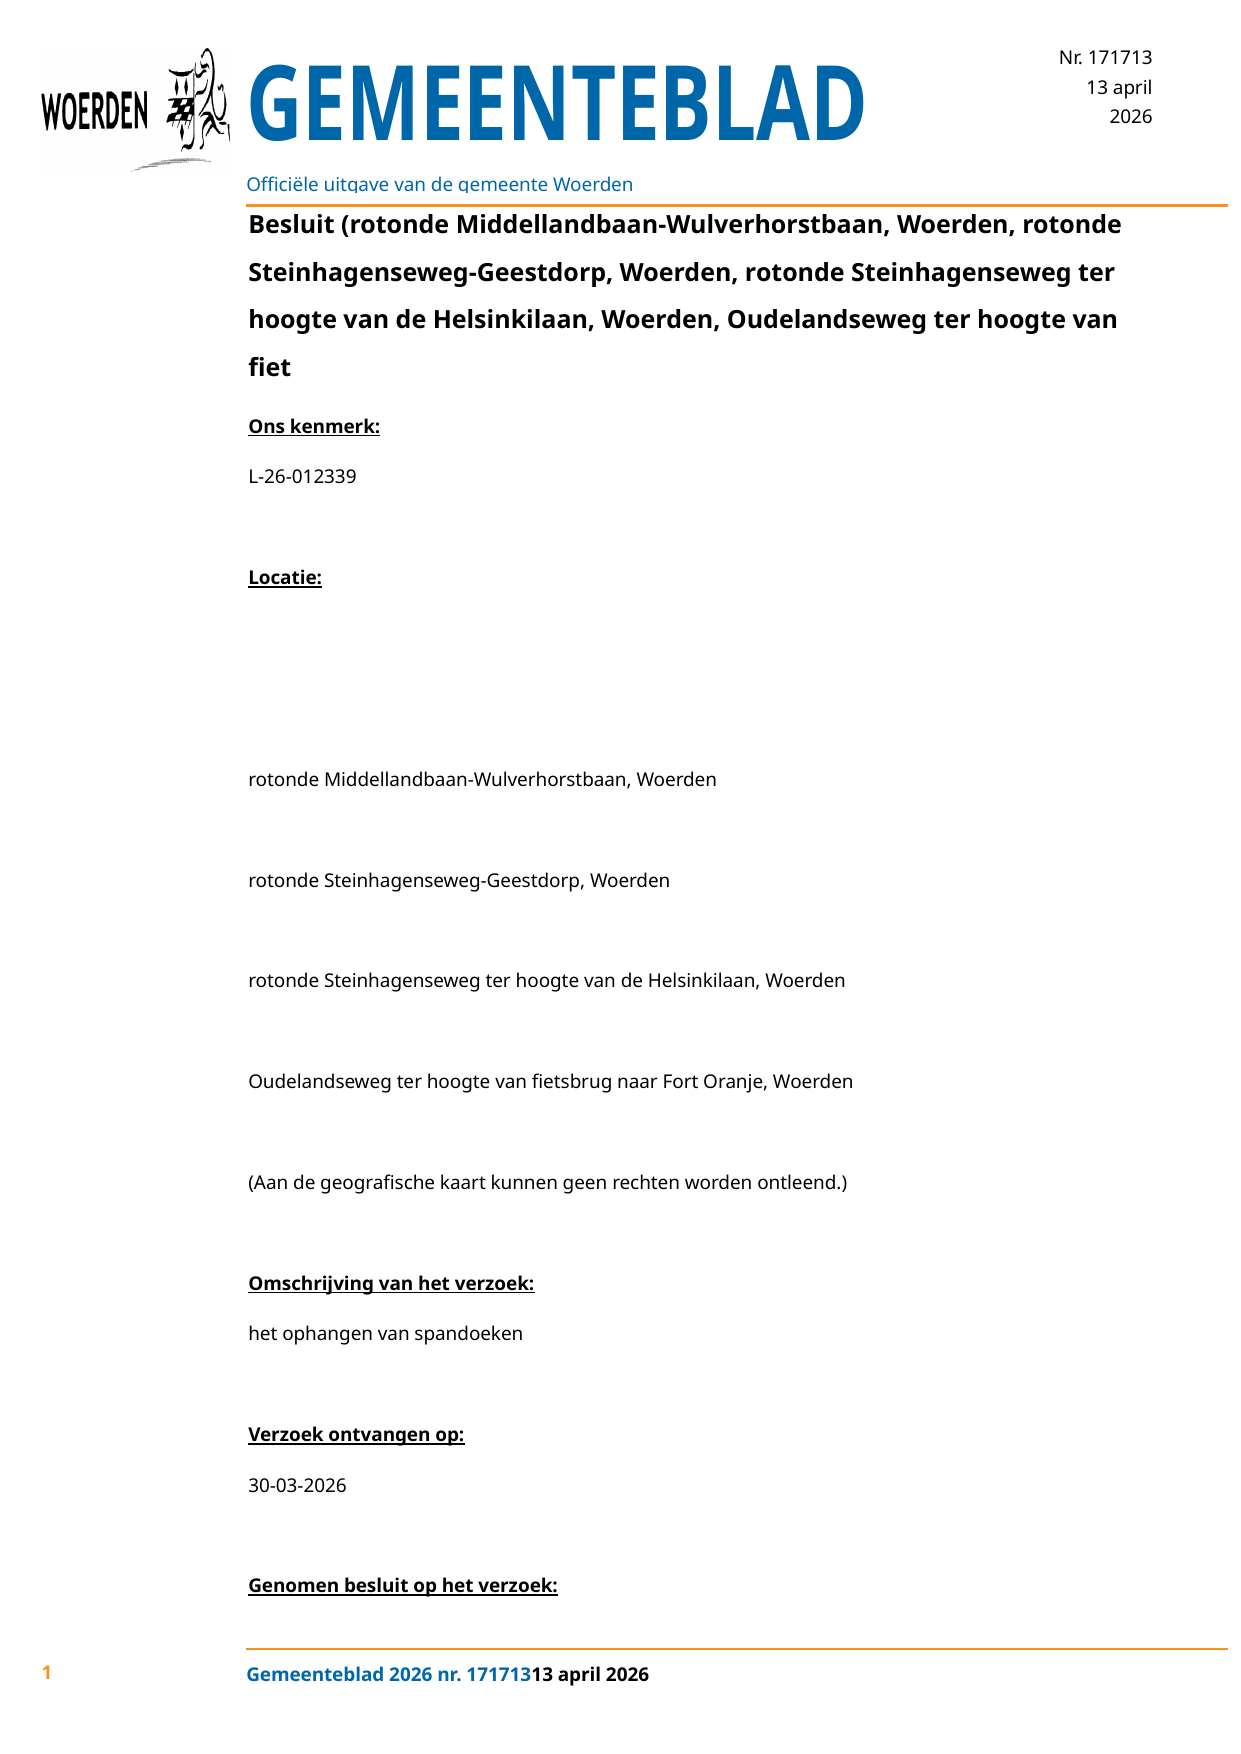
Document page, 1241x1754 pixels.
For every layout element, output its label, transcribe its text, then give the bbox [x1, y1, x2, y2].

text rotonde Middellandbaan-Wulverhorstbaan, Woerden [248, 766, 1152, 792]
text Omschrijving van het verzoek: [248, 1270, 1152, 1296]
text Ons kenmerk: [248, 413, 1152, 439]
text Oudelandseweg ter hoogte van fietsbrug naar Fort Oranje, Woerden [248, 1068, 1152, 1094]
text Locatie: [248, 564, 1152, 590]
picture [41, 47, 231, 172]
text Besluit (rotonde Middellandbaan-Wulverhorstbaan, Woerden, rotonde Steinhagenseweg-Geestdorp, Woerden, rotonde Steinhagenseweg ter hoogte van de Helsinkilaan, Woerden, Oudelandseweg ter hoogte van fiet [248, 207, 1152, 384]
text Verzoek ontvangen op: [248, 1421, 1152, 1447]
text 30-03-2026 [248, 1472, 1152, 1498]
text rotonde Steinhagenseweg-Geestdorp, Woerden [248, 867, 1152, 893]
text L-26-012339 [248, 463, 1152, 489]
text het ophangen van spandoeken [248, 1321, 1152, 1346]
text Genomen besluit op het verzoek: [248, 1573, 1152, 1598]
text rotonde Steinhagenseweg ter hoogte van de Helsinkilaan, Woerden [248, 968, 1152, 993]
text (Aan de geografische kaart kunnen geen rechten worden ontleend.) [248, 1169, 1152, 1195]
